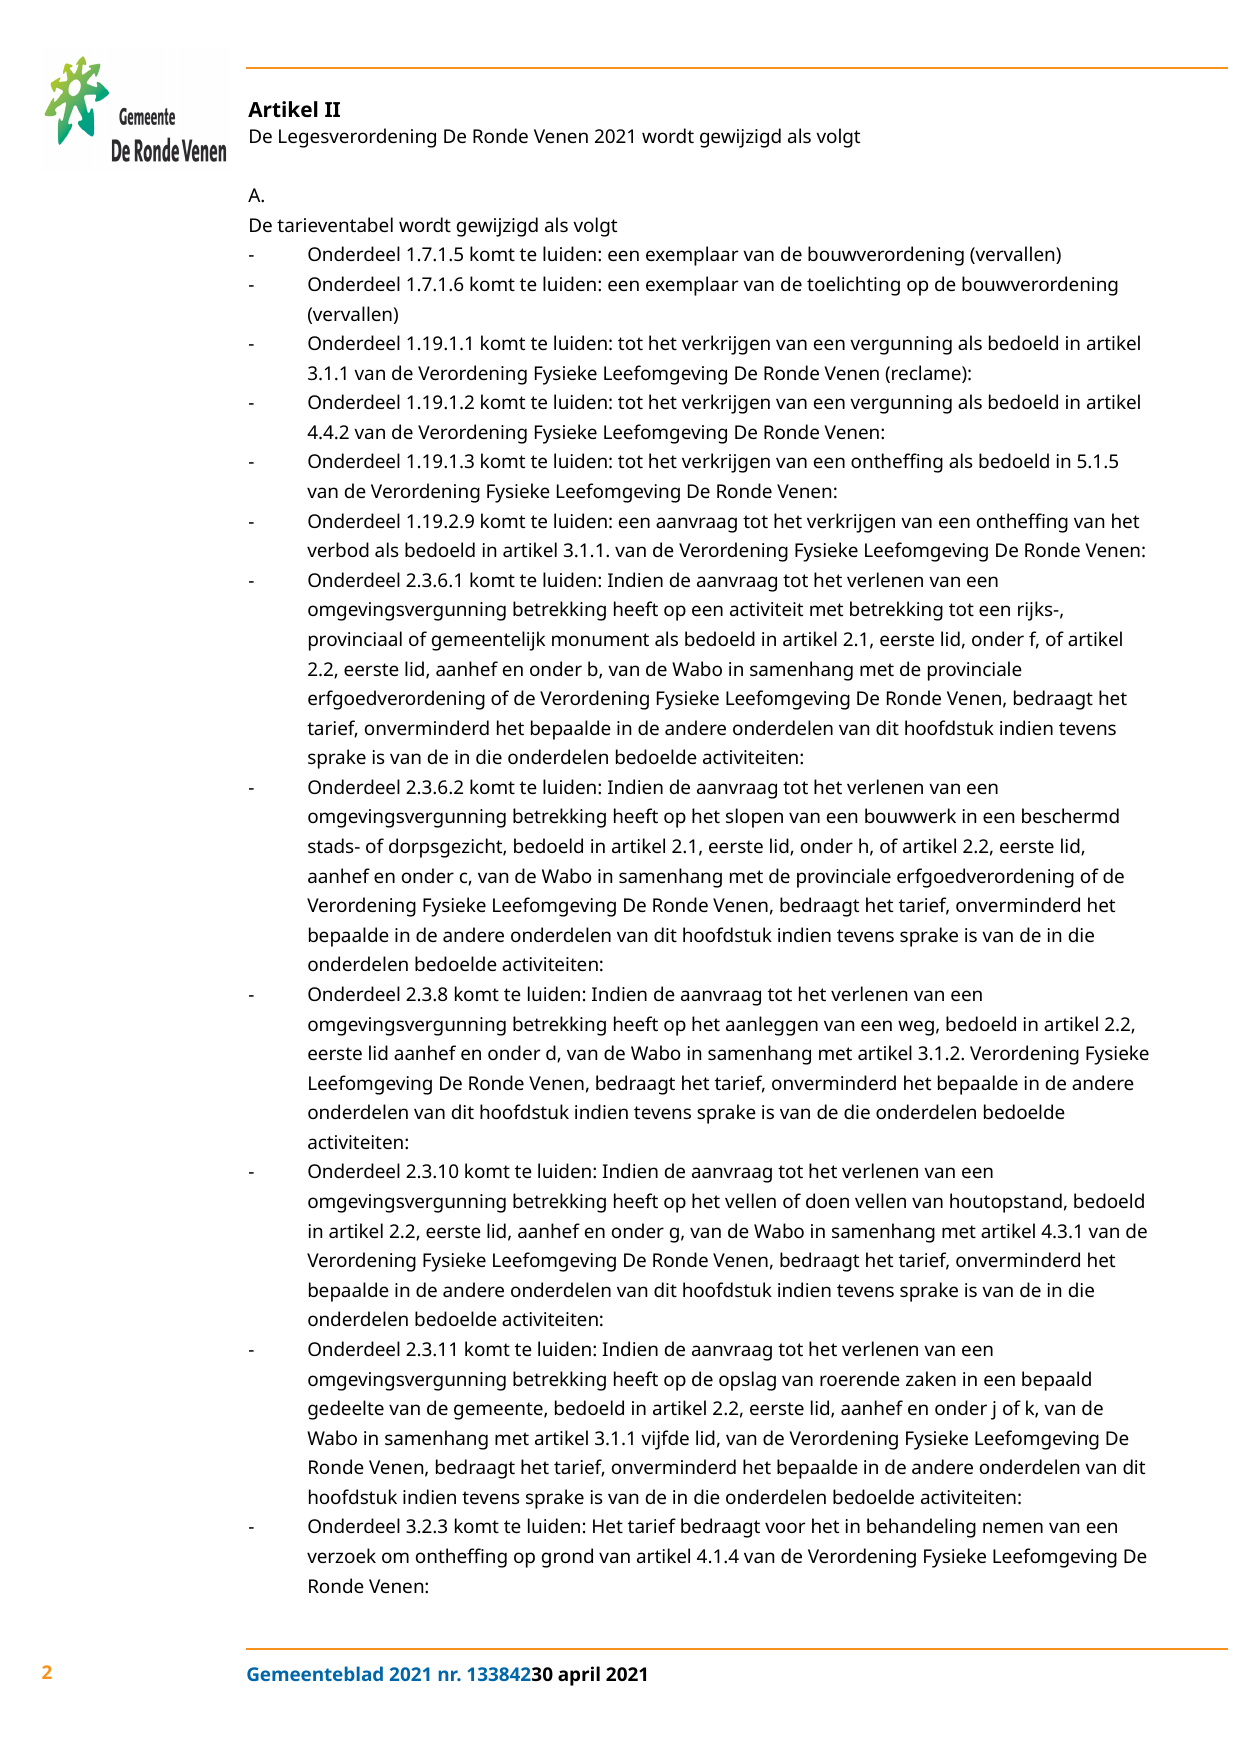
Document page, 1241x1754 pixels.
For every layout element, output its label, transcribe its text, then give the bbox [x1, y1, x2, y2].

text De tarieventabel wordt gewijzigd als volgt [248, 212, 1152, 238]
text De Legesverordening De Ronde Venen 2021 wordt gewijzigd als volgt [248, 123, 1152, 149]
list Onderdeel 2.3.11 komt te luiden: Indien de aanvraag tot het verlenen van een omgevingsvergunning betrekking heeft op de opslag van roerende zaken in een bepaald gedeelte van de gemeente, bedoeld in artikel 2.2, eerste lid, aanhef en onder j of k, van de Wabo in samenhang met artikel 3.1.1 vijfde lid, van de Verordening Fysieke Leefomgeving De Ronde Venen, bedraagt het tarief, onverminderd het bepaalde in de andere onderdelen van dit hoofdstuk indien tevens sprake is van de in die onderdelen bedoelde activiteiten: [248, 1336, 1152, 1510]
list Onderdeel 2.3.6.2 komt te luiden: Indien de aanvraag tot het verlenen van een omgevingsvergunning betrekking heeft op het slopen van een bouwwerk in een beschermd stads- of dorpsgezicht, bedoeld in artikel 2.1, eerste lid, onder h, of artikel 2.2, eerste lid, aanhef en onder c, van de Wabo in samenhang met de provinciale erfgoedverordening of de Verordening Fysieke Leefomgeving De Ronde Venen, bedraagt het tarief, onverminderd het bepaalde in de andere onderdelen van dit hoofdstuk indien tevens sprake is van de in die onderdelen bedoelde activiteiten: [248, 774, 1152, 977]
list Onderdeel 1.7.1.5 komt te luiden: een exemplaar van de bouwverordening (vervallen) [248, 242, 1152, 267]
text Artikel II [248, 95, 1152, 123]
list Onderdeel 1.19.2.9 komt te luiden: een aanvraag tot het verkrijgen van een ontheffing van het verbod als bedoeld in artikel 3.1.1. van de Verordening Fysieke Leefomgeving De Ronde Venen: [248, 508, 1152, 563]
list Onderdeel 1.19.1.2 komt te luiden: tot het verkrijgen van een vergunning als bedoeld in artikel 4.4.2 van de Verordening Fysieke Leefomgeving De Ronde Venen: [248, 389, 1152, 445]
picture [41, 47, 231, 172]
list Onderdeel 1.19.1.1 komt te luiden: tot het verkrijgen van een vergunning als bedoeld in artikel 3.1.1 van de Verordening Fysieke Leefomgeving De Ronde Venen (reclame): [248, 330, 1152, 386]
list Onderdeel 3.2.3 komt te luiden: Het tarief bedraagt voor het in behandeling nemen van een verzoek om ontheffing op grond van artikel 4.1.4 van de Verordening Fysieke Leefomgeving De Ronde Venen: [248, 1514, 1152, 1598]
text A. [248, 182, 1152, 208]
list Onderdeel 2.3.6.1 komt te luiden: Indien de aanvraag tot het verlenen van een omgevingsvergunning betrekking heeft op een activiteit met betrekking tot een rijks-, provinciaal of gemeentelijk monument als bedoeld in artikel 2.1, eerste lid, onder f, of artikel 2.2, eerste lid, aanhef en onder b, van de Wabo in samenhang met de provinciale erfgoedverordening of de Verordening Fysieke Leefomgeving De Ronde Venen, bedraagt het tarief, onverminderd het bepaalde in de andere onderdelen van dit hoofdstuk indien tevens sprake is van de in die onderdelen bedoelde activiteiten: [248, 567, 1152, 770]
list Onderdeel 1.7.1.6 komt te luiden: een exemplaar van de toelichting op de bouwverordening (vervallen) [248, 271, 1152, 326]
list Onderdeel 2.3.10 komt te luiden: Indien de aanvraag tot het verlenen van een omgevingsvergunning betrekking heeft op het vellen of doen vellen van houtopstand, bedoeld in artikel 2.2, eerste lid, aanhef en onder g, van de Wabo in samenhang met artikel 4.3.1 van de Verordening Fysieke Leefomgeving De Ronde Venen, bedraagt het tarief, onverminderd het bepaalde in de andere onderdelen van dit hoofdstuk indien tevens sprake is van de in die onderdelen bedoelde activiteiten: [248, 1159, 1152, 1332]
list Onderdeel 1.19.1.3 komt te luiden: tot het verkrijgen van een ontheffing als bedoeld in 5.1.5 van de Verordening Fysieke Leefomgeving De Ronde Venen: [248, 449, 1152, 504]
list Onderdeel 2.3.8 komt te luiden: Indien de aanvraag tot het verlenen van een omgevingsvergunning betrekking heeft op het aanleggen van een weg, bedoeld in artikel 2.2, eerste lid aanhef en onder d, van de Wabo in samenhang met artikel 3.1.2. Verordening Fysieke Leefomgeving De Ronde Venen, bedraagt het tarief, onverminderd het bepaalde in de andere onderdelen van dit hoofdstuk indien tevens sprake is van de die onderdelen bedoelde activiteiten: [248, 981, 1152, 1155]
